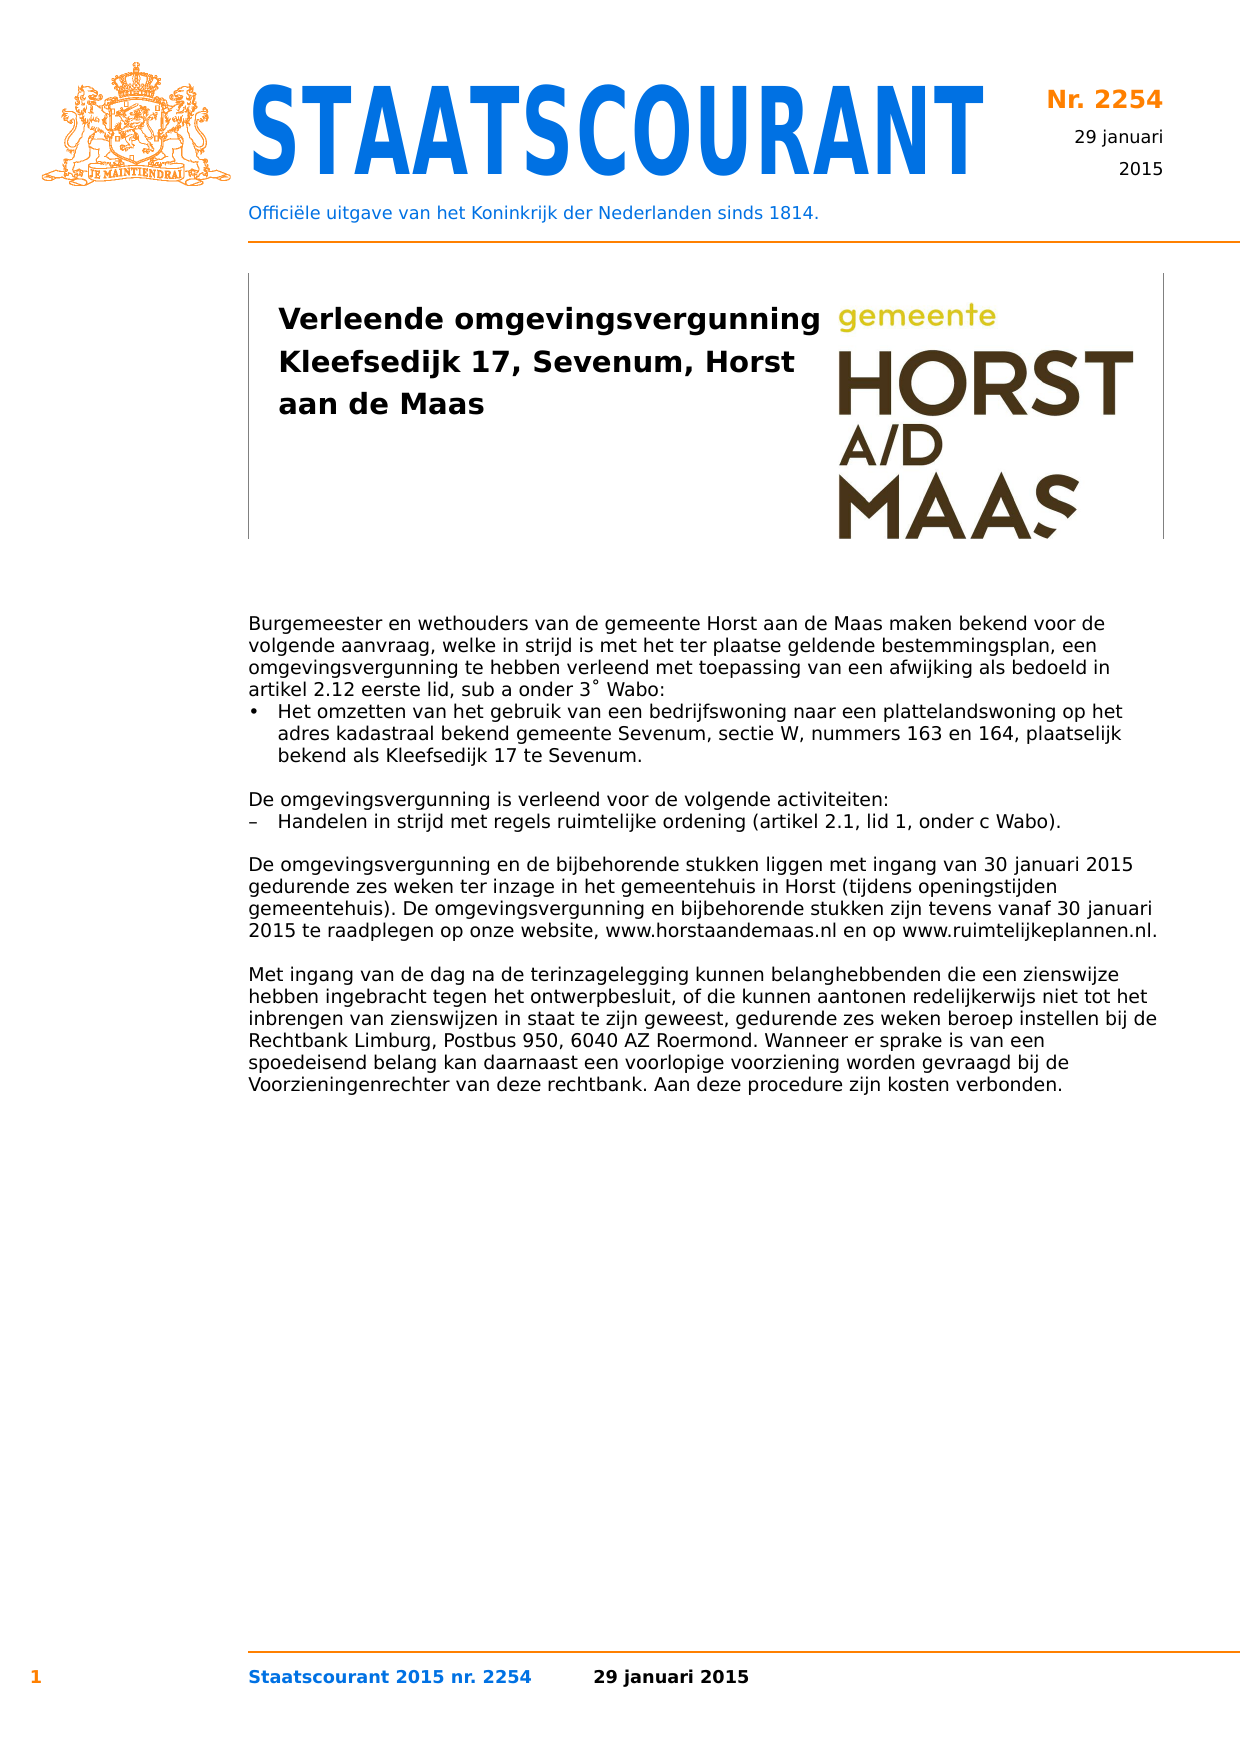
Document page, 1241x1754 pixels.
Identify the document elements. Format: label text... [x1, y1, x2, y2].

subtitle Verleende omgevingsvergunning Kleefsedijk 17, Sevenum, Horst aan de Maas [249, 273, 1163, 539]
picture [838, 302, 1134, 539]
text • Het omzetten van het gebruik van een bedrijfswoning naar een plattelandswoning op het adres kadastraal bekend gemeente Sevenum, sectie W, nummers 163 en 164, plaatselijk bekend als Kleefsedijk 17 te Sevenum. [248, 701, 1163, 767]
table_header STAATSCOURANT [248, 62, 998, 203]
table_header [25, 62, 248, 241]
text De omgevingsvergunning en de bijbehorende stukken liggen met ingang van 30 januari 2015 gedurende zes weken ter inzage in het gemeentehuis in Horst (tijdens openingstijden gemeentehuis). De omgevingsvergunning en bijbehorende stukken zijn tevens vanaf 30 januari 2015 te raadplegen op onze website, www.horstaandemaas.nl en op www.ruimtelijkeplannen.nl. [248, 854, 1163, 942]
text Met ingang van de dag na de terinzagelegging kunnen belanghebbenden die een zienswijze hebben ingebracht tegen het ontwerpbesluit, of die kunnen aantonen redelijkerwijs niet tot het inbrengen van zienswijzen in staat te zijn geweest, gedurende zes weken beroep instellen bij de Rechtbank Limburg, Postbus 950, 6040 AZ Roermond. Wanneer er sprake is van een spoedeisend belang kan daarnaast een voorlopige voorziening worden gevraagd bij de Voorzieningenrechter van deze rechtbank. Aan deze procedure zijn kosten verbonden. [248, 964, 1163, 1096]
table_cell 29 januari [998, 121, 1240, 153]
text – Handelen in strijd met regels ruimtelijke ordening (artikel 2.1, lid 1, onder c Wabo). [248, 811, 1163, 832]
picture [41, 62, 231, 186]
table_cell Officiële uitgave van het Koninkrijk der Nederlanden sinds 1814. [248, 203, 1240, 241]
table_cell 2015 [998, 153, 1240, 203]
text De omgevingsvergunning is verleend voor de volgende activiteiten: [248, 788, 1163, 811]
table_header Nr. 2254 [998, 62, 1240, 121]
text Burgemeester en wethouders van de gemeente Horst aan de Maas maken bekend voor de volgende aanvraag, welke in strijd is met het ter plaatse geldende bestemmingsplan, een omgevingsvergunning te hebben verleend met toepassing van een afwijking als bedoeld in artikel 2.12 eerste lid, sub a onder 3˚ Wabo: [248, 613, 1163, 701]
